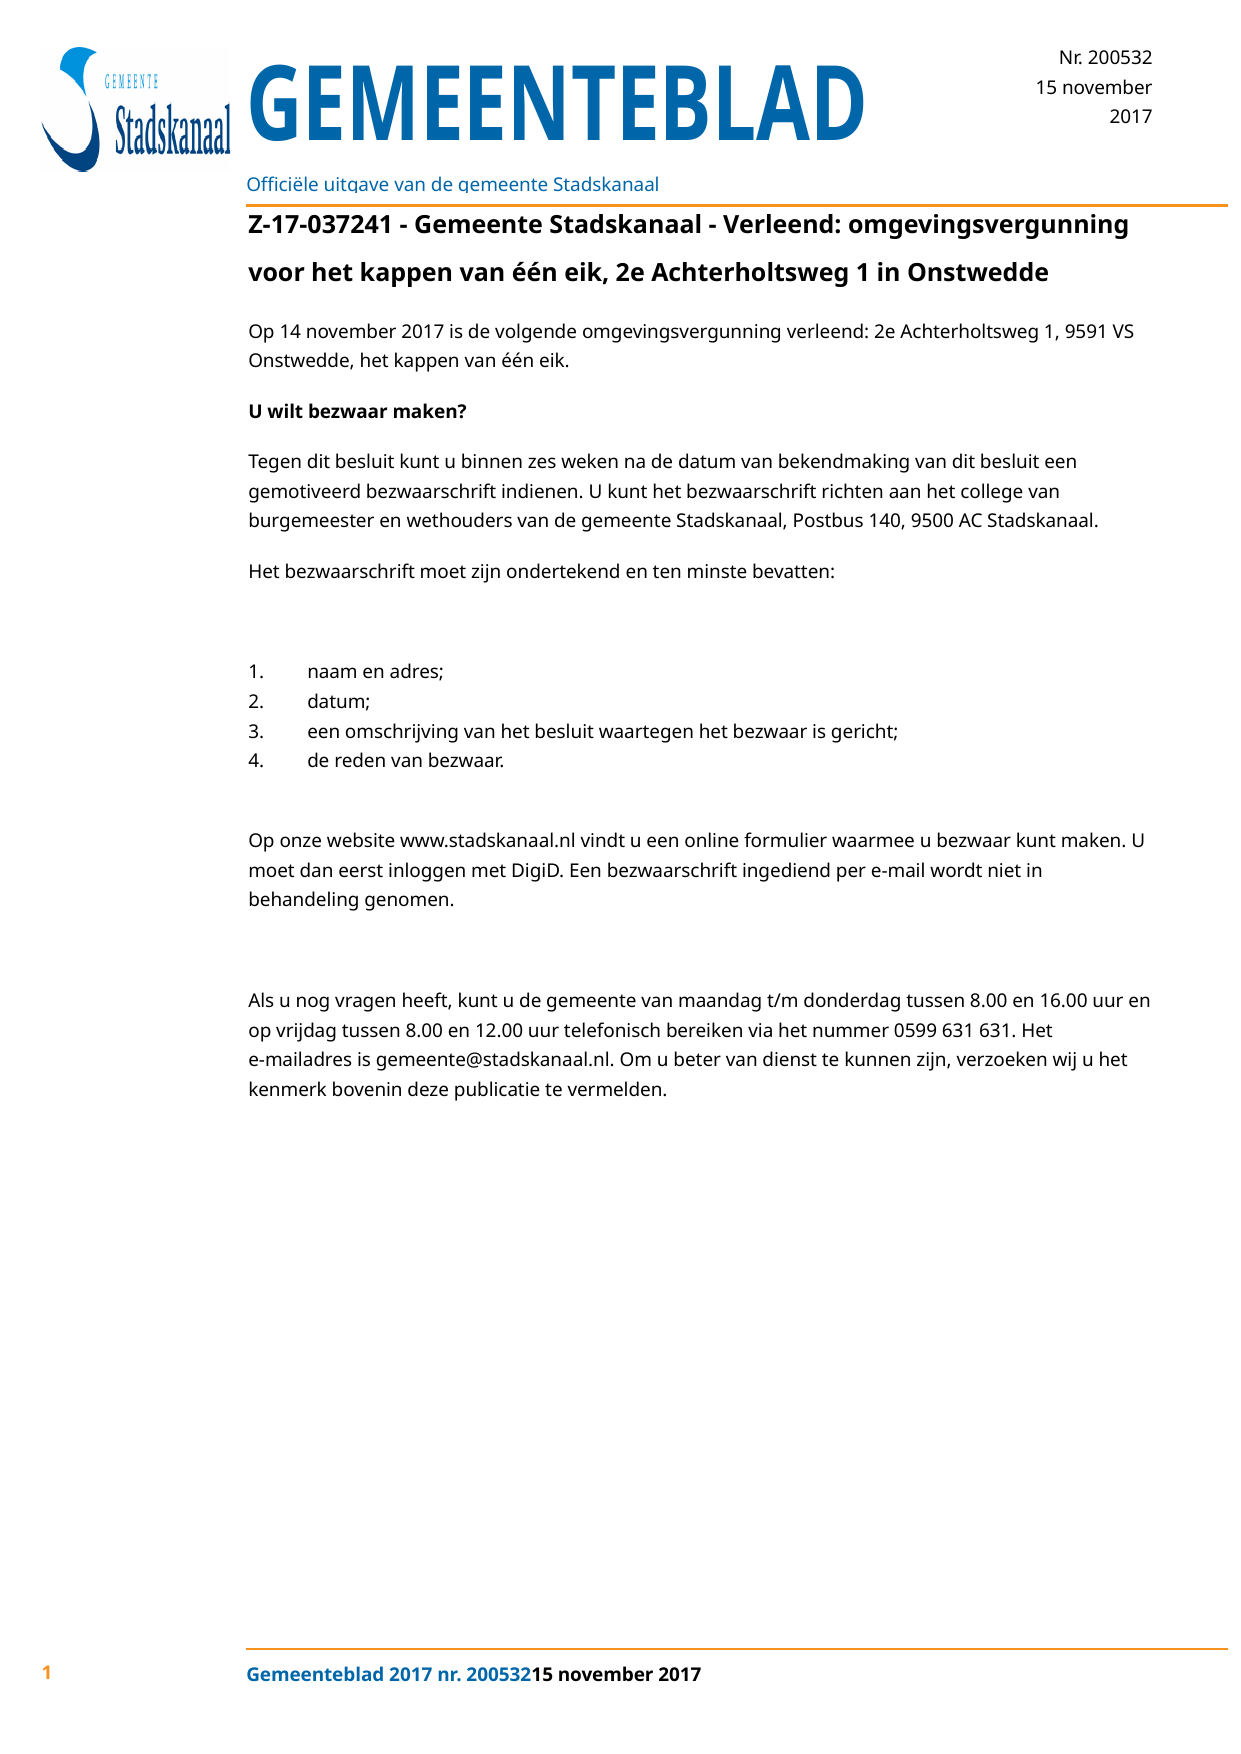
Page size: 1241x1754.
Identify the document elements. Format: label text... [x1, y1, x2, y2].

text Op onze website www.stadskanaal.nl vindt u een online formulier waarmee u bezwaar kunt maken. U moet dan eerst inloggen met DigiD. Een bezwaarschrift ingediend per e-mail wordt niet in behandeling genomen. [248, 827, 1152, 912]
list een omschrijving van het besluit waartegen het bezwaar is gericht; [248, 718, 1152, 744]
list de reden van bezwaar. [248, 747, 1152, 773]
text U wilt bezwaar maken? [248, 398, 1152, 424]
text Als u nog vragen heeft, kunt u de gemeente van maandag t/m donderdag tussen 8.00 en 16.00 uur en op vrijdag tussen 8.00 en 12.00 uur telefonisch bereiken via het nummer 0599 631 631. Het e‑mailadres is gemeente@stadskanaal.nl. Om u beter van dienst te kunnen zijn, verzoeken wij u het kenmerk bovenin deze publicatie te vermelden. [248, 987, 1152, 1102]
text Op 14 november 2017 is de volgende omgevingsvergunning verleend: 2e Achterholtsweg 1, 9591 VS Onstwedde, het kappen van één eik. [248, 318, 1152, 373]
picture [41, 47, 231, 172]
list datum; [248, 688, 1152, 714]
text Tegen dit besluit kunt u binnen zes weken na de datum van bekendmaking van dit besluit een gemotiveerd bezwaarschrift indienen. U kunt het bezwaarschrift richten aan het college van burgemeester en wethouders van de gemeente Stadskanaal, Postbus 140, 9500 AC Stadskanaal. [248, 448, 1152, 533]
list naam en adres; [248, 659, 1152, 684]
text Z-17-037241 - Gemeente Stadskanaal - Verleend: omgevingsvergunning voor het kappen van één eik, 2e Achterholtsweg 1 in Onstwedde [248, 207, 1152, 288]
text Het bezwaarschrift moet zijn ondertekend en ten minste bevatten: [248, 558, 1152, 584]
